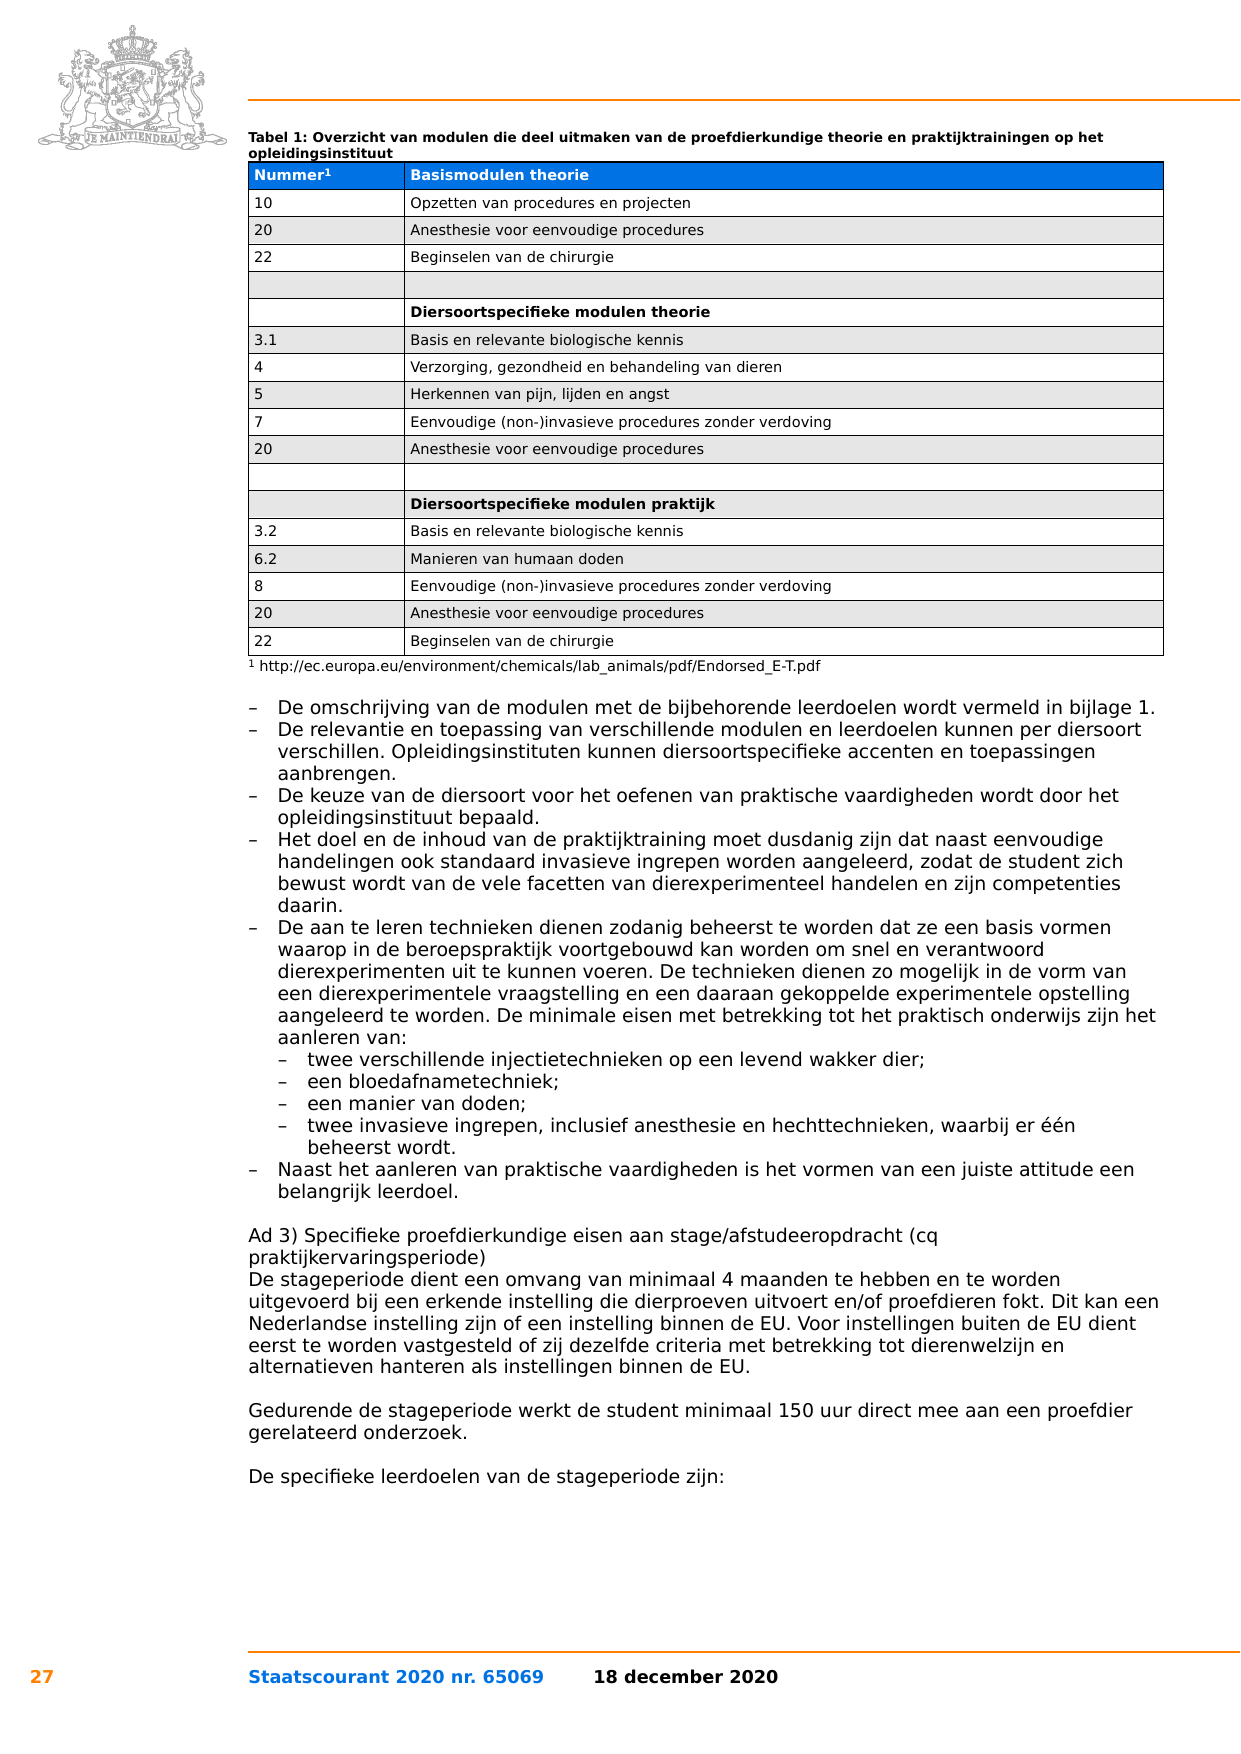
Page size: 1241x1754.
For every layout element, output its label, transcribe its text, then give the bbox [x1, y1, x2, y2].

table_cell Eenvoudige (non-)invasieve procedures zonder verdoving [405, 409, 1163, 435]
table_cell 5 [249, 382, 404, 408]
table_cell Diersoortspecifieke modulen praktijk [405, 491, 1163, 517]
table_cell Anesthesie voor eenvoudige procedures [405, 436, 1163, 463]
text – De keuze van de diersoort voor het oefenen van praktische vaardigheden wordt door het opleidingsinstituut bepaald. [248, 785, 1163, 829]
picture [38, 25, 227, 150]
table_cell Anesthesie voor eenvoudige procedures [405, 217, 1163, 243]
table_cell [249, 491, 404, 517]
table_cell 7 [249, 409, 404, 435]
table_cell Basismodulen theorie [405, 163, 1163, 189]
table_cell Anesthesie voor eenvoudige procedures [405, 601, 1163, 627]
table_cell 6.2 [249, 546, 404, 572]
table_cell 20 [249, 217, 404, 243]
table_cell Verzorging, gezondheid en behandeling van dieren [405, 354, 1163, 381]
text – een manier van doden; [278, 1093, 1163, 1115]
table_cell Diersoortspecifieke modulen theorie [405, 299, 1163, 326]
text – De omschrijving van de modulen met de bijbehorende leerdoelen wordt vermeld in bijlage 1. [248, 697, 1163, 719]
table_cell 22 [249, 245, 404, 271]
text – twee verschillende injectietechnieken op een levend wakker dier; [278, 1049, 1163, 1071]
table_header Tabel 1: Overzicht van modulen die deel uitmaken van de proefdierkundige theorie en praktijktrainingen op het opleidingsinstituut [248, 130, 1163, 161]
table_cell [405, 464, 1163, 490]
text De stageperiode dient een omvang van minimaal 4 maanden te hebben en te worden uitgevoerd bij een erkende instelling die dierproeven uitvoert en/of proefdieren fokt. Dit kan een Nederlandse instelling zijn of een instelling binnen de EU. Voor instellingen buiten de EU dient eerst te worden vastgesteld of zij dezelfde criteria met betrekking tot dierenwelzijn en alternatieven hanteren als instellingen binnen de EU. [248, 1268, 1163, 1378]
table_cell 20 [249, 436, 404, 463]
table_cell 8 [249, 573, 404, 600]
table_cell Basis en relevante biologische kennis [405, 327, 1163, 353]
table_cell Beginselen van de chirurgie [405, 628, 1163, 654]
text – De aan te leren technieken dienen zodanig beheerst te worden dat ze een basis vormen waarop in de beroepspraktijk voortgebouwd kan worden om snel en verantwoord dierexperimenten uit te kunnen voeren. De technieken dienen zo mogelijk in de vorm van een dierexperimentele vraagstelling en een daaraan gekoppelde experimentele opstelling aangeleerd te worden. De minimale eisen met betrekking tot het praktisch onderwijs zijn het aanleren van: [248, 917, 1163, 1049]
table_cell Basis en relevante biologische kennis [405, 519, 1163, 545]
table_cell [249, 299, 404, 326]
table_cell Beginselen van de chirurgie [405, 245, 1163, 271]
table_cell 3.1 [249, 327, 404, 353]
text Ad 3) Specifieke proefdierkundige eisen aan stage/afstudeeropdracht (cq praktijkervaringsperiode) [248, 1224, 1163, 1268]
table_cell 1 http://ec.europa.eu/environment/chemicals/lab_animals/pdf/Endorsed_E-T.pdf [248, 656, 1163, 675]
table_cell Eenvoudige (non-)invasieve procedures zonder verdoving [405, 573, 1163, 600]
text – De relevantie en toepassing van verschillende modulen en leerdoelen kunnen per diersoort verschillen. Opleidingsinstituten kunnen diersoortspecifieke accenten en toepassingen aanbrengen. [248, 719, 1163, 785]
text – Het doel en de inhoud van de praktijktraining moet dusdanig zijn dat naast eenvoudige handelingen ook standaard invasieve ingrepen worden aangeleerd, zodat de student zich bewust wordt van de vele facetten van dierexperimenteel handelen en zijn competenties daarin. [248, 829, 1163, 917]
table_cell 22 [249, 628, 404, 654]
table_cell Manieren van humaan doden [405, 546, 1163, 572]
table_cell 3.2 [249, 519, 404, 545]
table_cell 10 [249, 190, 404, 216]
table_cell [249, 272, 404, 298]
text De specifieke leerdoelen van de stageperiode zijn: [248, 1466, 1163, 1488]
table_cell [405, 272, 1163, 298]
table_cell Opzetten van procedures en projecten [405, 190, 1163, 216]
text Gedurende de stageperiode werkt de student minimaal 150 uur direct mee aan een proefdier gerelateerd onderzoek. [248, 1400, 1163, 1444]
table_cell Nummer1 [249, 163, 404, 189]
text – Naast het aanleren van praktische vaardigheden is het vormen van een juiste attitude een belangrijk leerdoel. [248, 1159, 1163, 1203]
table_cell 4 [249, 354, 404, 381]
table_cell 20 [249, 601, 404, 627]
table_cell [249, 464, 404, 490]
text – twee invasieve ingrepen, inclusief anesthesie en hechttechnieken, waarbij er één beheerst wordt. [278, 1115, 1163, 1159]
table_cell Herkennen van pijn, lijden en angst [405, 382, 1163, 408]
text – een bloedafnametechniek; [278, 1071, 1163, 1093]
